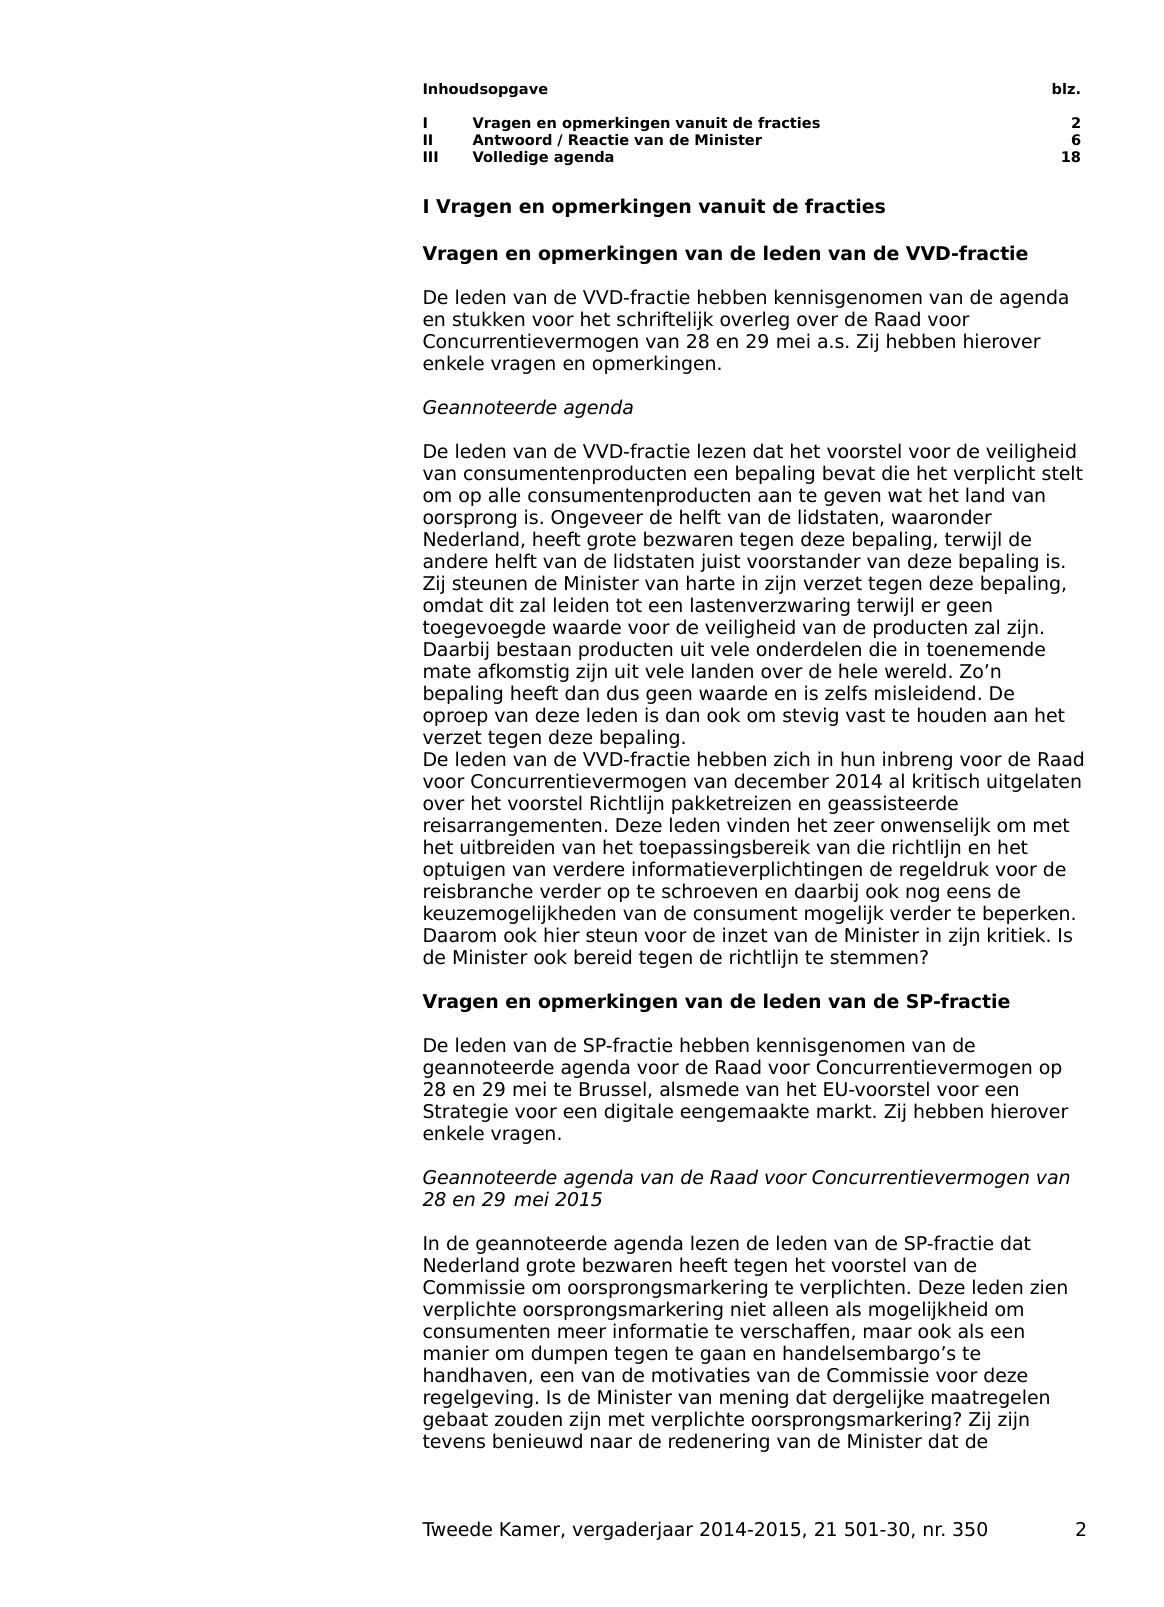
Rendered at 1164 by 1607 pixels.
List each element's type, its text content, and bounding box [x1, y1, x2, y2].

table_cell [1028, 98, 1087, 115]
text De leden van de VVD-fractie hebben kennisgenomen van de agenda en stukken voor het schriftelijk overleg over de Raad voor Concurrentievermogen van 28 en 29 mei a.s. Zij hebben hierover enkele vragen en opmerkingen. [422, 287, 1087, 375]
text De leden van de VVD-fractie lezen dat het voorstel voor de veiligheid van consumentenproducten een bepaling bevat die het verplicht stelt om op alle consumentenproducten aan te geven wat het land van oorsprong is. Ongeveer de helft van de lidstaten, waaronder Nederland, heeft grote bezwaren tegen deze bepaling, terwijl de andere helft van de lidstaten juist voorstander van deze bepaling is. Zij steunen de Minister van harte in zijn verzet tegen deze bepaling, omdat dit zal leiden tot een lastenverzwaring terwijl er geen toegevoegde waarde voor de veiligheid van de producten zal zijn. Daarbij bestaan producten uit vele onderdelen die in toenemende mate afkomstig zijn uit vele landen over de hele wereld. Zo’n bepaling heeft dan dus geen waarde en is zelfs misleidend. De oproep van deze leden is dan ook om stevig vast te houden aan het verzet tegen deze bepaling. [422, 441, 1087, 749]
text De leden van de SP-fractie hebben kennisgenomen van de geannoteerde agenda voor de Raad voor Concurrentievermogen op 28 en 29 mei te Brussel, alsmede van het EU-voorstel voor een Strategie voor een digitale eengemaakte markt. Zij hebben hierover enkele vragen. [422, 1035, 1087, 1145]
table_cell Antwoord / Reactie van de Minister [467, 132, 1028, 149]
subtitle Vragen en opmerkingen van de leden van de SP-fractie [422, 991, 1087, 1013]
text In de geannoteerde agenda lezen de leden van de SP-fractie dat Nederland grote bezwaren heeft tegen het voorstel van de Commissie om oorsprongsmarkering te verplichten. Deze leden zien verplichte oorsprongsmarkering niet alleen als mogelijkheid om consumenten meer informatie te verschaffen, maar ook als een manier om dumpen tegen te gaan en handelsembargo’s te handhaven, een van de motivaties van de Commissie voor deze regelgeving. Is de Minister van mening dat dergelijke maatregelen gebaat zouden zijn met verplichte oorsprongsmarkering? Zij zijn tevens benieuwd naar de redenering van de Minister dat de [422, 1233, 1087, 1453]
subtitle Vragen en opmerkingen van de leden van de VVD-fractie [422, 243, 1087, 265]
table_cell [422, 98, 467, 115]
table_cell 2 [1028, 115, 1087, 132]
table_cell Vragen en opmerkingen vanuit de fracties [467, 115, 1028, 132]
table_cell [467, 98, 1028, 115]
table_cell Volledige agenda [467, 149, 1028, 166]
table_header Inhoudsopgave [422, 81, 1028, 98]
subtitle I Vragen en opmerkingen vanuit de fracties [422, 196, 1087, 218]
table_cell 6 [1028, 132, 1087, 149]
table_header blz. [1028, 81, 1087, 98]
table_cell I [422, 115, 467, 132]
table_cell II [422, 132, 467, 149]
subtitle Geannoteerde agenda [422, 397, 1087, 419]
text De leden van de VVD-fractie hebben zich in hun inbreng voor de Raad voor Concurrentievermogen van december 2014 al kritisch uitgelaten over het voorstel Richtlijn pakketreizen en geassisteerde reisarrangementen. Deze leden vinden het zeer onwenselijk om met het uitbreiden van het toepassingsbereik van die richtlijn en het optuigen van verdere informatieverplichtingen de regeldruk voor de reisbranche verder op te schroeven en daarbij ook nog eens de keuzemogelijkheden van de consument mogelijk verder te beperken. Daarom ook hier steun voor de inzet van de Minister in zijn kritiek. Is de Minister ook bereid tegen de richtlijn te stemmen? [422, 749, 1087, 969]
table_cell III [422, 149, 467, 166]
subtitle Geannoteerde agenda van de Raad voor Concurrentievermogen van 28 en 29 mei 2015 [422, 1167, 1087, 1211]
table_cell 18 [1028, 149, 1087, 166]
